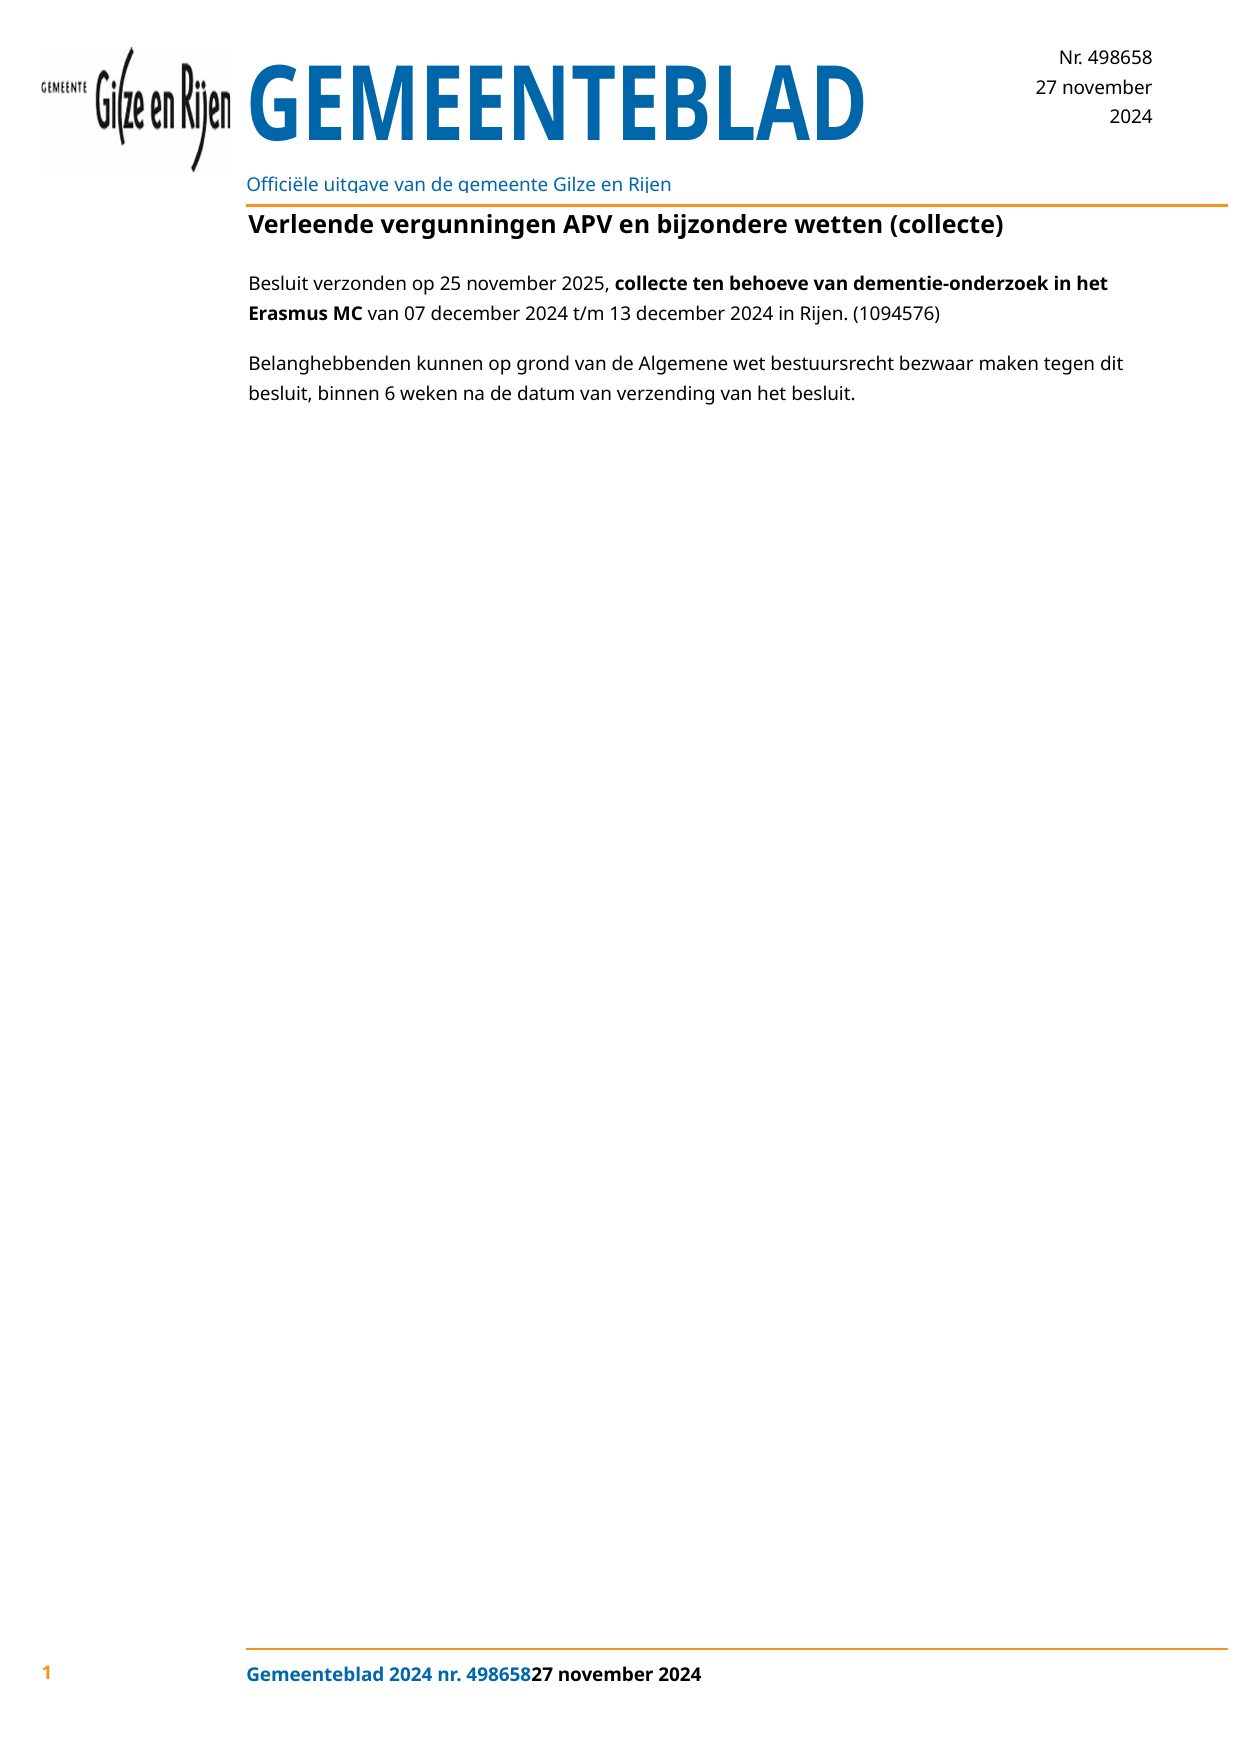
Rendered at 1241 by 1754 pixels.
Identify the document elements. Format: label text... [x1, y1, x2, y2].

text Verleende vergunningen APV en bijzondere wetten (collecte) [248, 207, 1152, 241]
text Belanghebbenden kunnen op grond van de Algemene wet bestuursrecht bezwaar maken tegen dit besluit, binnen 6 weken na de datum van verzending van het besluit. [248, 350, 1152, 406]
picture [41, 47, 231, 172]
text Besluit verzonden op 25 november 2025, collecte ten behoeve van dementie-onderzoek in het Erasmus MC van 07 december 2024 t/m 13 december 2024 in Rijen. (1094576) [248, 270, 1152, 326]
